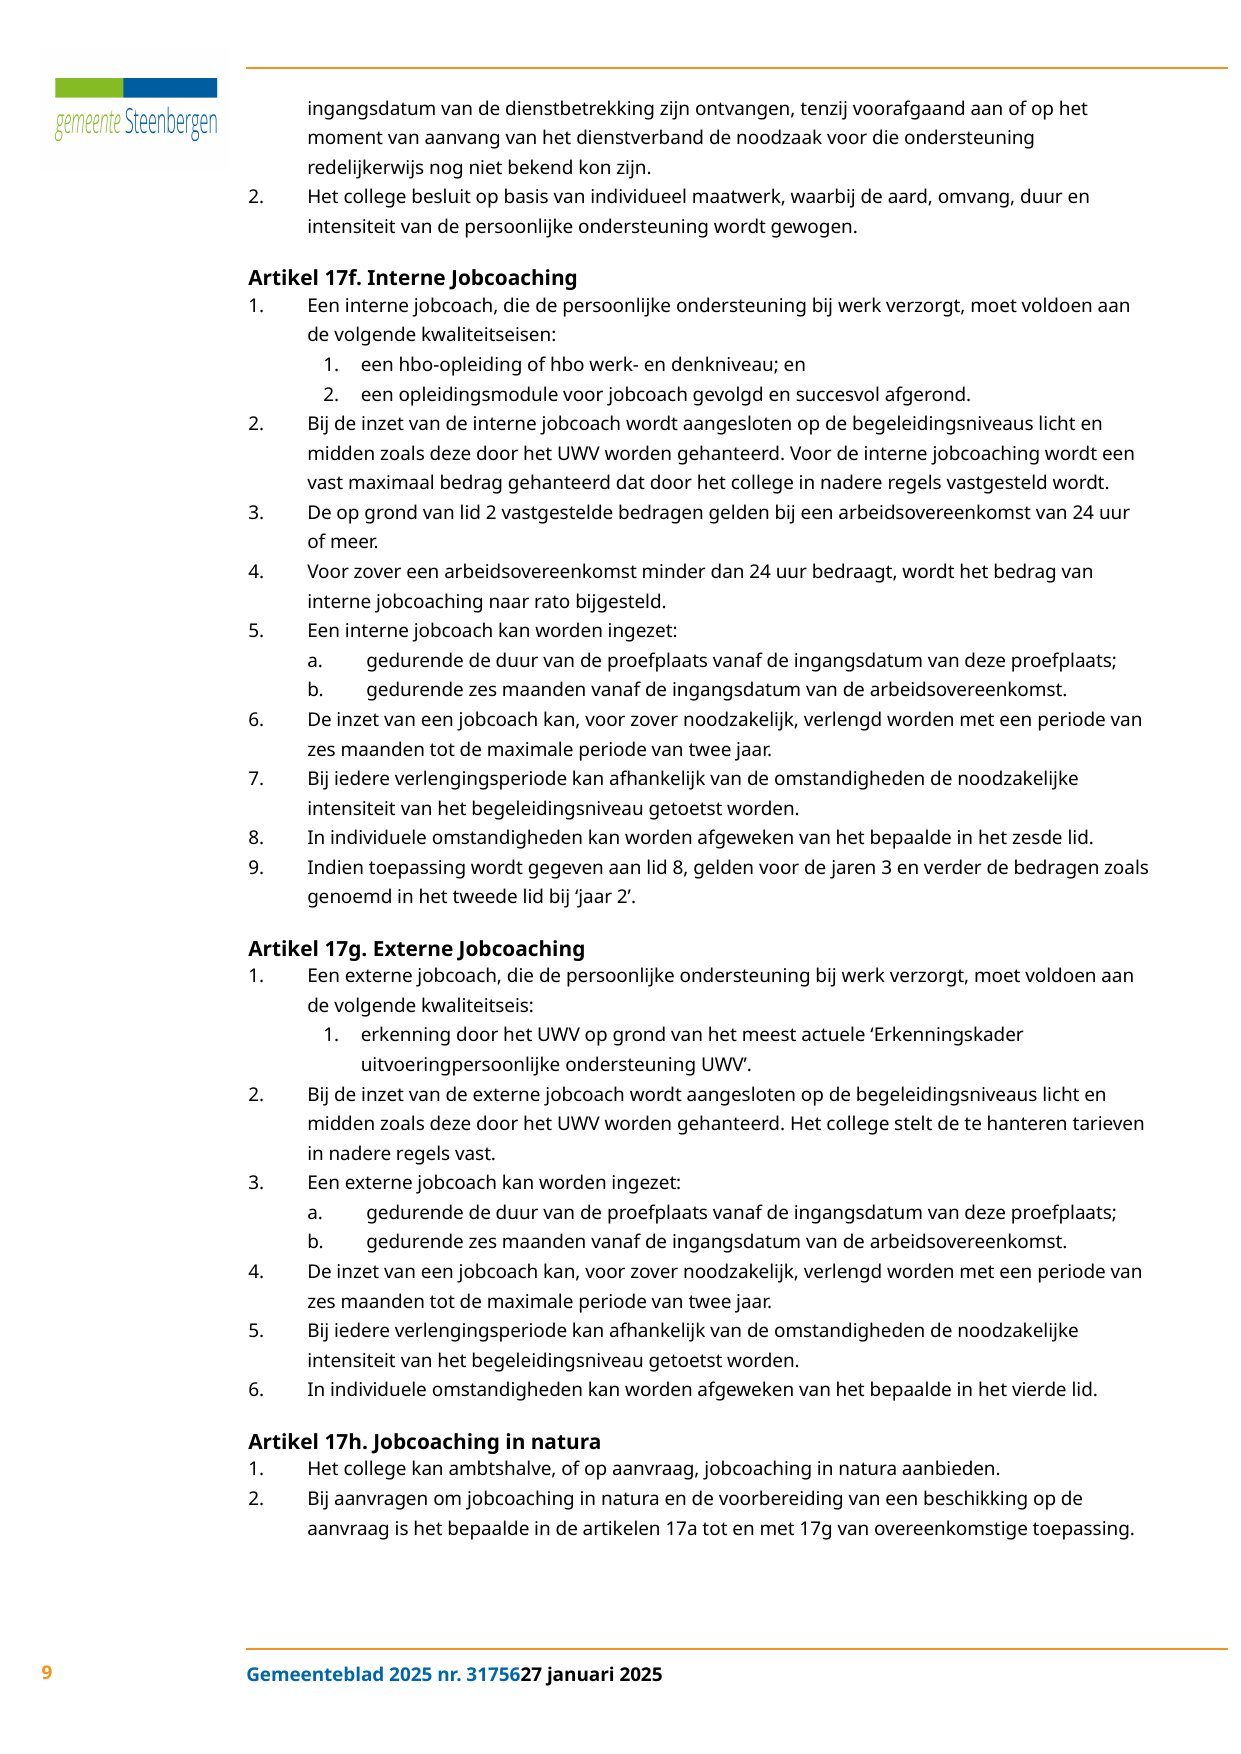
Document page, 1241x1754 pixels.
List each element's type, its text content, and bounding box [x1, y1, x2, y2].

list Bij iedere verlengingsperiode kan afhankelijk van de omstandigheden de noodzakelijke intensiteit van het begeleidingsniveau getoetst worden. [248, 765, 1152, 821]
list een hbo-opleiding of hbo werk- en denkniveau; en [323, 351, 1152, 377]
list Een externe jobcoach kan worden ingezet: [248, 1169, 1152, 1195]
list een opleidingsmodule voor jobcoach gevolgd en succesvol afgerond. [323, 381, 1152, 406]
list Een interne jobcoach kan worden ingezet: [248, 617, 1152, 643]
text Artikel 17g. Externe Jobcoaching [248, 934, 1152, 962]
list Bij de inzet van de externe jobcoach wordt aangesloten op de begeleidingsniveaus licht en midden zoals deze door het UWV worden gehanteerd. Het college stelt de te hanteren tarieven in nadere regels vast. [248, 1081, 1152, 1166]
list gedurende zes maanden vanaf de ingangsdatum van de arbeidsovereenkomst. [307, 1229, 1152, 1254]
list ingangsdatum van de dienstbetrekking zijn ontvangen, tenzij voorafgaand aan of op het moment van aanvang van het dienstverband de noodzaak voor die ondersteuning redelijkerwijs nog niet bekend kon zijn. [248, 95, 1152, 180]
list erkenning door het UWV op grond van het meest actuele ‘Erkenningskader uitvoeringpersoonlijke ondersteuning UWV’. [323, 1022, 1152, 1077]
list De inzet van een jobcoach kan, voor zover noodzakelijk, verlengd worden met een periode van zes maanden tot de maximale periode van twee jaar. [248, 706, 1152, 761]
text Artikel 17f. Interne Jobcoaching [248, 263, 1152, 292]
list gedurende zes maanden vanaf de ingangsdatum van de arbeidsovereenkomst. [307, 677, 1152, 702]
picture [41, 47, 231, 172]
list Bij aanvragen om jobcoaching in natura en de voorbereiding van een beschikking op de aanvraag is het bepaalde in de artikelen 17a tot en met 17g van overeenkomstige toepassing. [248, 1485, 1152, 1540]
list In individuele omstandigheden kan worden afgeweken van het bepaalde in het vierde lid. [248, 1377, 1152, 1402]
text Artikel 17h. Jobcoaching in natura [248, 1427, 1152, 1456]
list In individuele omstandigheden kan worden afgeweken van het bepaalde in het zesde lid. [248, 824, 1152, 850]
list Bij iedere verlengingsperiode kan afhankelijk van de omstandigheden de noodzakelijke intensiteit van het begeleidingsniveau getoetst worden. [248, 1317, 1152, 1373]
list Indien toepassing wordt gegeven aan lid 8, gelden voor de jaren 3 en verder de bedragen zoals genoemd in het tweede lid bij ‘jaar 2’. [248, 854, 1152, 909]
list Het college kan ambtshalve, of op aanvraag, jobcoaching in natura aanbieden. [248, 1456, 1152, 1481]
list Een externe jobcoach, die de persoonlijke ondersteuning bij werk verzorgt, moet voldoen aan de volgende kwaliteitseis: [248, 962, 1152, 1018]
list Voor zover een arbeidsovereenkomst minder dan 24 uur bedraagt, wordt het bedrag van interne jobcoaching naar rato bijgesteld. [248, 558, 1152, 613]
list Het college besluit op basis van individueel maatwerk, waarbij de aard, omvang, duur en intensiteit van de persoonlijke ondersteuning wordt gewogen. [248, 183, 1152, 239]
list Een interne jobcoach, die de persoonlijke ondersteuning bij werk verzorgt, moet voldoen aan de volgende kwaliteitseisen: [248, 292, 1152, 347]
list De op grond van lid 2 vastgestelde bedragen gelden bij een arbeidsovereenkomst van 24 uur of meer. [248, 499, 1152, 554]
list gedurende de duur van de proefplaats vanaf de ingangsdatum van deze proefplaats; [307, 1199, 1152, 1225]
list Bij de inzet van de interne jobcoach wordt aangesloten op de begeleidingsniveaus licht en midden zoals deze door het UWV worden gehanteerd. Voor de interne jobcoaching wordt een vast maximaal bedrag gehanteerd dat door het college in nadere regels vastgesteld wordt. [248, 410, 1152, 495]
list De inzet van een jobcoach kan, voor zover noodzakelijk, verlengd worden met een periode van zes maanden tot de maximale periode van twee jaar. [248, 1258, 1152, 1314]
list gedurende de duur van de proefplaats vanaf de ingangsdatum van deze proefplaats; [307, 647, 1152, 673]
